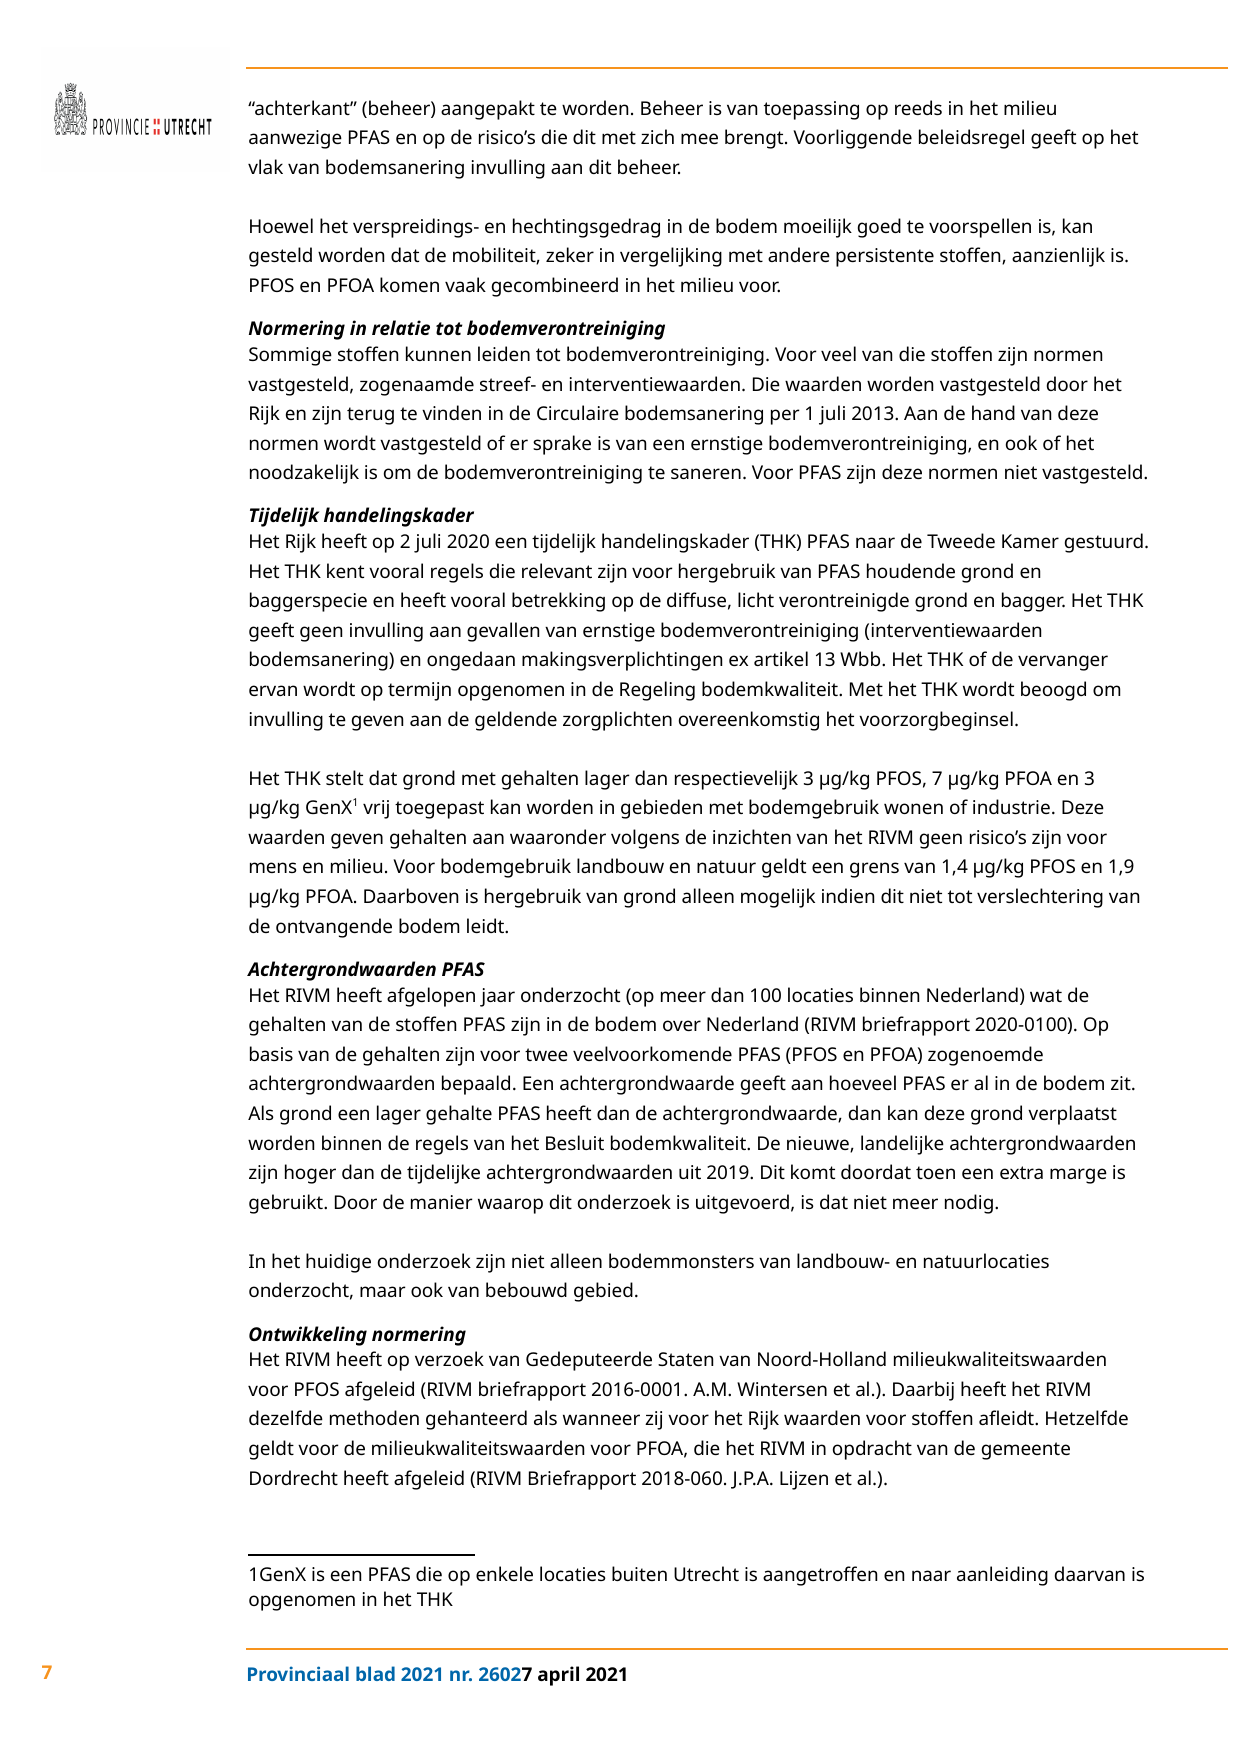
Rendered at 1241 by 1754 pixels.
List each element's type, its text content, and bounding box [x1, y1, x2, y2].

text In het huidige onderzoek zijn niet alleen bodemmonsters van landbouw- en natuurlocaties onderzocht, maar ook van bebouwd gebied. [248, 1248, 1152, 1303]
text Het RIVM heeft op verzoek van Gedeputeerde Staten van Noord-Holland milieukwaliteitswaarden voor PFOS afgeleid (RIVM briefrapport 2016-0001. A.M. Wintersen et al.). Daarbij heeft het RIVM dezelfde methoden gehanteerd als wanneer zij voor het Rijk waarden voor stoffen afleidt. Hetzelfde geldt voor de milieukwaliteitswaarden voor PFOA, die het RIVM in opdracht van de gemeente Dordrecht heeft afgeleid (RIVM Briefrapport 2018-060. J.P.A. Lijzen et al.). [248, 1346, 1152, 1491]
text Het Rijk heeft op 2 juli 2020 een tijdelijk handelingskader (THK) PFAS naar de Tweede Kamer gestuurd. Het THK kent vooral regels die relevant zijn voor hergebruik van PFAS houdende grond en baggerspecie en heeft vooral betrekking op de diffuse, licht verontreinigde grond en bagger. Het THK geeft geen invulling aan gevallen van ernstige bodemverontreiniging (interventiewaarden bodemsanering) en ongedaan makingsverplichtingen ex artikel 13 Wbb. Het THK of de vervanger ervan wordt op termijn opgenomen in de Regeling bodemkwaliteit. Met het THK wordt beoogd om invulling te geven aan de geldende zorgplichten overeenkomstig het voorzorgbeginsel. [248, 528, 1152, 732]
text Hoewel het verspreidings- en hechtingsgedrag in de bodem moeilijk goed te voorspellen is, kan gesteld worden dat de mobiliteit, zeker in vergelijking met andere persistente stoffen, aanzienlijk is. PFOS en PFOA komen vaak gecombineerd in het milieu voor. [248, 213, 1152, 298]
text “achterkant” (beheer) aangepakt te worden. Beheer is van toepassing op reeds in het milieu aanwezige PFAS en op de risico’s die dit met zich mee brengt. Voorliggende beleidsregel geeft op het vlak van bodemsanering invulling aan dit beheer. [248, 95, 1152, 180]
text Normering in relatie tot bodemverontreiniging [248, 315, 1152, 341]
text Het THK stelt dat grond met gehalten lager dan respectievelijk 3 µg/kg PFOS, 7 µg/kg PFOA en 3 µg/kg GenX vrij toegepast kan worden in gebieden met bodemgebruik wonen of industrie. Deze waarden geven gehalten aan waaronder volgens de inzichten van het RIVM geen risico’s zijn voor mens en milieu. Voor bodemgebruik landbouw en natuur geldt een grens van 1,4 µg/kg PFOS en 1,9 µg/kg PFOA. Daarboven is hergebruik van grond alleen mogelijk indien dit niet tot verslechtering van de ontvangende bodem leidt. [248, 765, 1152, 939]
text Achtergrondwaarden PFAS [248, 956, 1152, 982]
text GenX is een PFAS die op enkele locaties buiten Utrecht is aangetroffen en naar aanleiding daarvan is opgenomen in het THK [248, 1561, 1152, 1612]
text Sommige stoffen kunnen leiden tot bodemverontreiniging. Voor veel van die stoffen zijn normen vastgesteld, zogenaamde streef- en interventiewaarden. Die waarden worden vastgesteld door het Rijk en zijn terug te vinden in de Circulaire bodemsanering per 1 juli 2013. Aan de hand van deze normen wordt vastgesteld of er sprake is van een ernstige bodemverontreiniging, en ook of het noodzakelijk is om de bodemverontreiniging te saneren. Voor PFAS zijn deze normen niet vastgesteld. [248, 341, 1152, 485]
text Tijdelijk handelingskader [248, 503, 1152, 528]
text Ontwikkeling normering [248, 1321, 1152, 1346]
text Het RIVM heeft afgelopen jaar onderzocht (op meer dan 100 locaties binnen Nederland) wat de gehalten van de stoffen PFAS zijn in de bodem over Nederland (RIVM briefrapport 2020-0100). Op basis van de gehalten zijn voor twee veelvoorkomende PFAS (PFOS en PFOA) zogenoemde achtergrondwaarden bepaald. Een achtergrondwaarde geeft aan hoeveel PFAS er al in de bodem zit. Als grond een lager gehalte PFAS heeft dan de achtergrondwaarde, dan kan deze grond verplaatst worden binnen de regels van het Besluit bodemkwaliteit. De nieuwe, landelijke achtergrondwaarden zijn hoger dan de tijdelijke achtergrondwaarden uit 2019. Dit komt doordat toen een extra marge is gebruikt. Door de manier waarop dit onderzoek is uitgevoerd, is dat niet meer nodig. [248, 982, 1152, 1214]
picture [41, 47, 231, 172]
